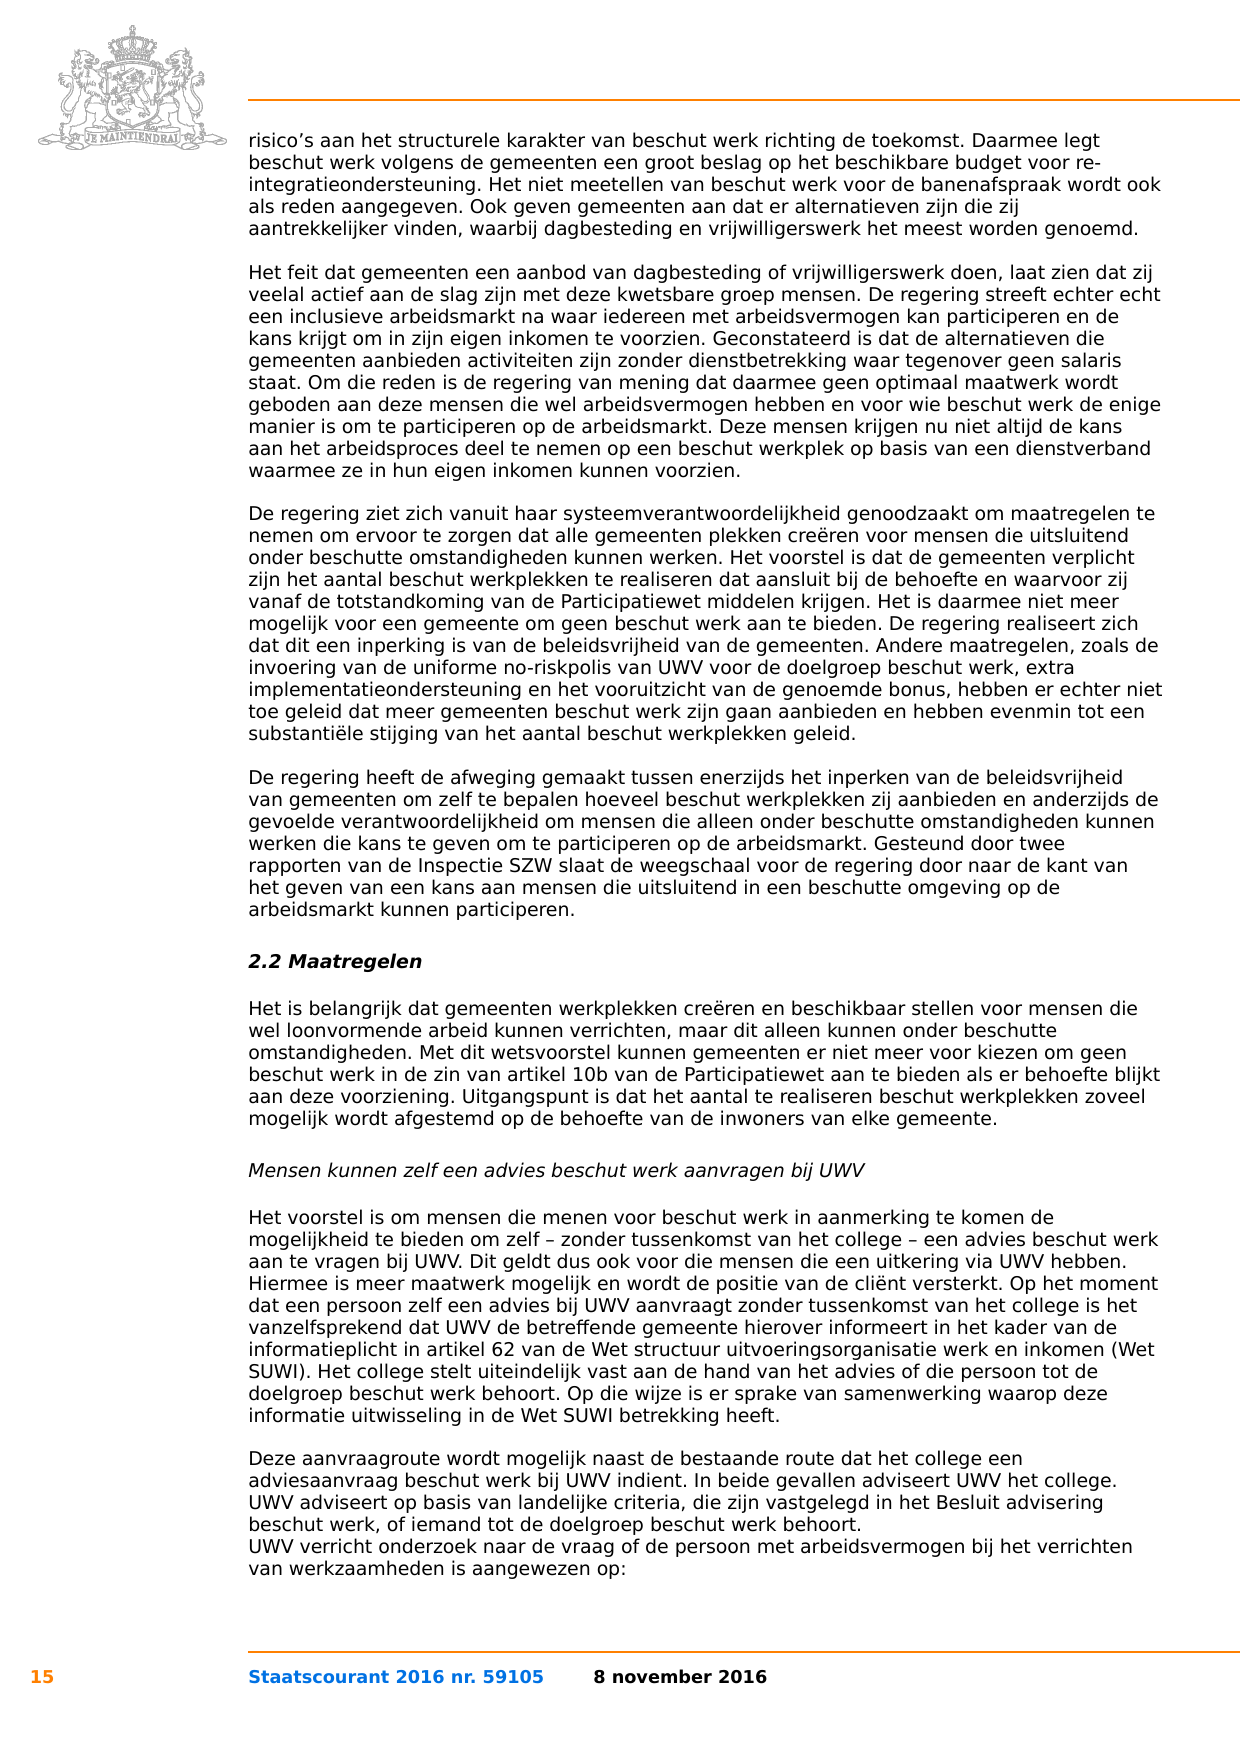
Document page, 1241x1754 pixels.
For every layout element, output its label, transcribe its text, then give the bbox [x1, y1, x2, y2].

subtitle 2.2 Maatregelen [248, 951, 1163, 973]
text Deze aanvraagroute wordt mogelijk naast de bestaande route dat het college een adviesaanvraag beschut werk bij UWV indient. In beide gevallen adviseert UWV het college. UWV adviseert op basis van landelijke criteria, die zijn vastgelegd in het Besluit advisering beschut werk, of iemand tot de doelgroep beschut werk behoort. [248, 1448, 1163, 1536]
picture [38, 25, 227, 150]
text UWV verricht onderzoek naar de vraag of de persoon met arbeidsvermogen bij het verrichten van werkzaamheden is aangewezen op: [248, 1536, 1163, 1580]
text Het is belangrijk dat gemeenten werkplekken creëren en beschikbaar stellen voor mensen die wel loonvormende arbeid kunnen verrichten, maar dit alleen kunnen onder beschutte omstandigheden. Met dit wetsvoorstel kunnen gemeenten er niet meer voor kiezen om geen beschut werk in de zin van artikel 10b van de Participatiewet aan te bieden als er behoefte blijkt aan deze voorziening. Uitgangspunt is dat het aantal te realiseren beschut werkplekken zoveel mogelijk wordt afgestemd op de behoefte van de inwoners van elke gemeente. [248, 998, 1163, 1130]
text De regering ziet zich vanuit haar systeemverantwoordelijkheid genoodzaakt om maatregelen te nemen om ervoor te zorgen dat alle gemeenten plekken creëren voor mensen die uitsluitend onder beschutte omstandigheden kunnen werken. Het voorstel is dat de gemeenten verplicht zijn het aantal beschut werkplekken te realiseren dat aansluit bij de behoefte en waarvoor zij vanaf de totstandkoming van de Participatiewet middelen krijgen. Het is daarmee niet meer mogelijk voor een gemeente om geen beschut werk aan te bieden. De regering realiseert zich dat dit een inperking is van de beleidsvrijheid van de gemeenten. Andere maatregelen, zoals de invoering van de uniforme no-riskpolis van UWV voor de doelgroep beschut werk, extra implementatieondersteuning en het vooruitzicht van de genoemde bonus, hebben er echter niet toe geleid dat meer gemeenten beschut werk zijn gaan aanbieden en hebben evenmin tot een substantiële stijging van het aantal beschut werkplekken geleid. [248, 503, 1163, 745]
text risico’s aan het structurele karakter van beschut werk richting de toekomst. Daarmee legt beschut werk volgens de gemeenten een groot beslag op het beschikbare budget voor re-integratieondersteuning. Het niet meetellen van beschut werk voor de banenafspraak wordt ook als reden aangegeven. Ook geven gemeenten aan dat er alternatieven zijn die zij aantrekkelijker vinden, waarbij dagbesteding en vrijwilligerswerk het meest worden genoemd. [248, 130, 1163, 240]
text De regering heeft de afweging gemaakt tussen enerzijds het inperken van de beleidsvrijheid van gemeenten om zelf te bepalen hoeveel beschut werkplekken zij aanbieden en anderzijds de gevoelde verantwoordelijkheid om mensen die alleen onder beschutte omstandigheden kunnen werken die kans te geven om te participeren op de arbeidsmarkt. Gesteund door twee rapporten van de Inspectie SZW slaat de weegschaal voor de regering door naar de kant van het geven van een kans aan mensen die uitsluitend in een beschutte omgeving op de arbeidsmarkt kunnen participeren. [248, 767, 1163, 921]
subtitle Mensen kunnen zelf een advies beschut werk aanvragen bij UWV [248, 1160, 1163, 1182]
text Het voorstel is om mensen die menen voor beschut werk in aanmerking te komen de mogelijkheid te bieden om zelf – zonder tussenkomst van het college – een advies beschut werk aan te vragen bij UWV. Dit geldt dus ook voor die mensen die een uitkering via UWV hebben. Hiermee is meer maatwerk mogelijk en wordt de positie van de cliënt versterkt. Op het moment dat een persoon zelf een advies bij UWV aanvraagt zonder tussenkomst van het college is het vanzelfsprekend dat UWV de betreffende gemeente hierover informeert in het kader van de informatieplicht in artikel 62 van de Wet structuur uitvoeringsorganisatie werk en inkomen (Wet SUWI). Het college stelt uiteindelijk vast aan de hand van het advies of die persoon tot de doelgroep beschut werk behoort. Op die wijze is er sprake van samenwerking waarop deze informatie uitwisseling in de Wet SUWI betrekking heeft. [248, 1207, 1163, 1426]
text Het feit dat gemeenten een aanbod van dagbesteding of vrijwilligerswerk doen, laat zien dat zij veelal actief aan de slag zijn met deze kwetsbare groep mensen. De regering streeft echter echt een inclusieve arbeidsmarkt na waar iedereen met arbeidsvermogen kan participeren en de kans krijgt om in zijn eigen inkomen te voorzien. Geconstateerd is dat de alternatieven die gemeenten aanbieden activiteiten zijn zonder dienstbetrekking waar tegenover geen salaris staat. Om die reden is de regering van mening dat daarmee geen optimaal maatwerk wordt geboden aan deze mensen die wel arbeidsvermogen hebben en voor wie beschut werk de enige manier is om te participeren op de arbeidsmarkt. Deze mensen krijgen nu niet altijd de kans aan het arbeidsproces deel te nemen op een beschut werkplek op basis van een dienstverband waarmee ze in hun eigen inkomen kunnen voorzien. [248, 262, 1163, 481]
